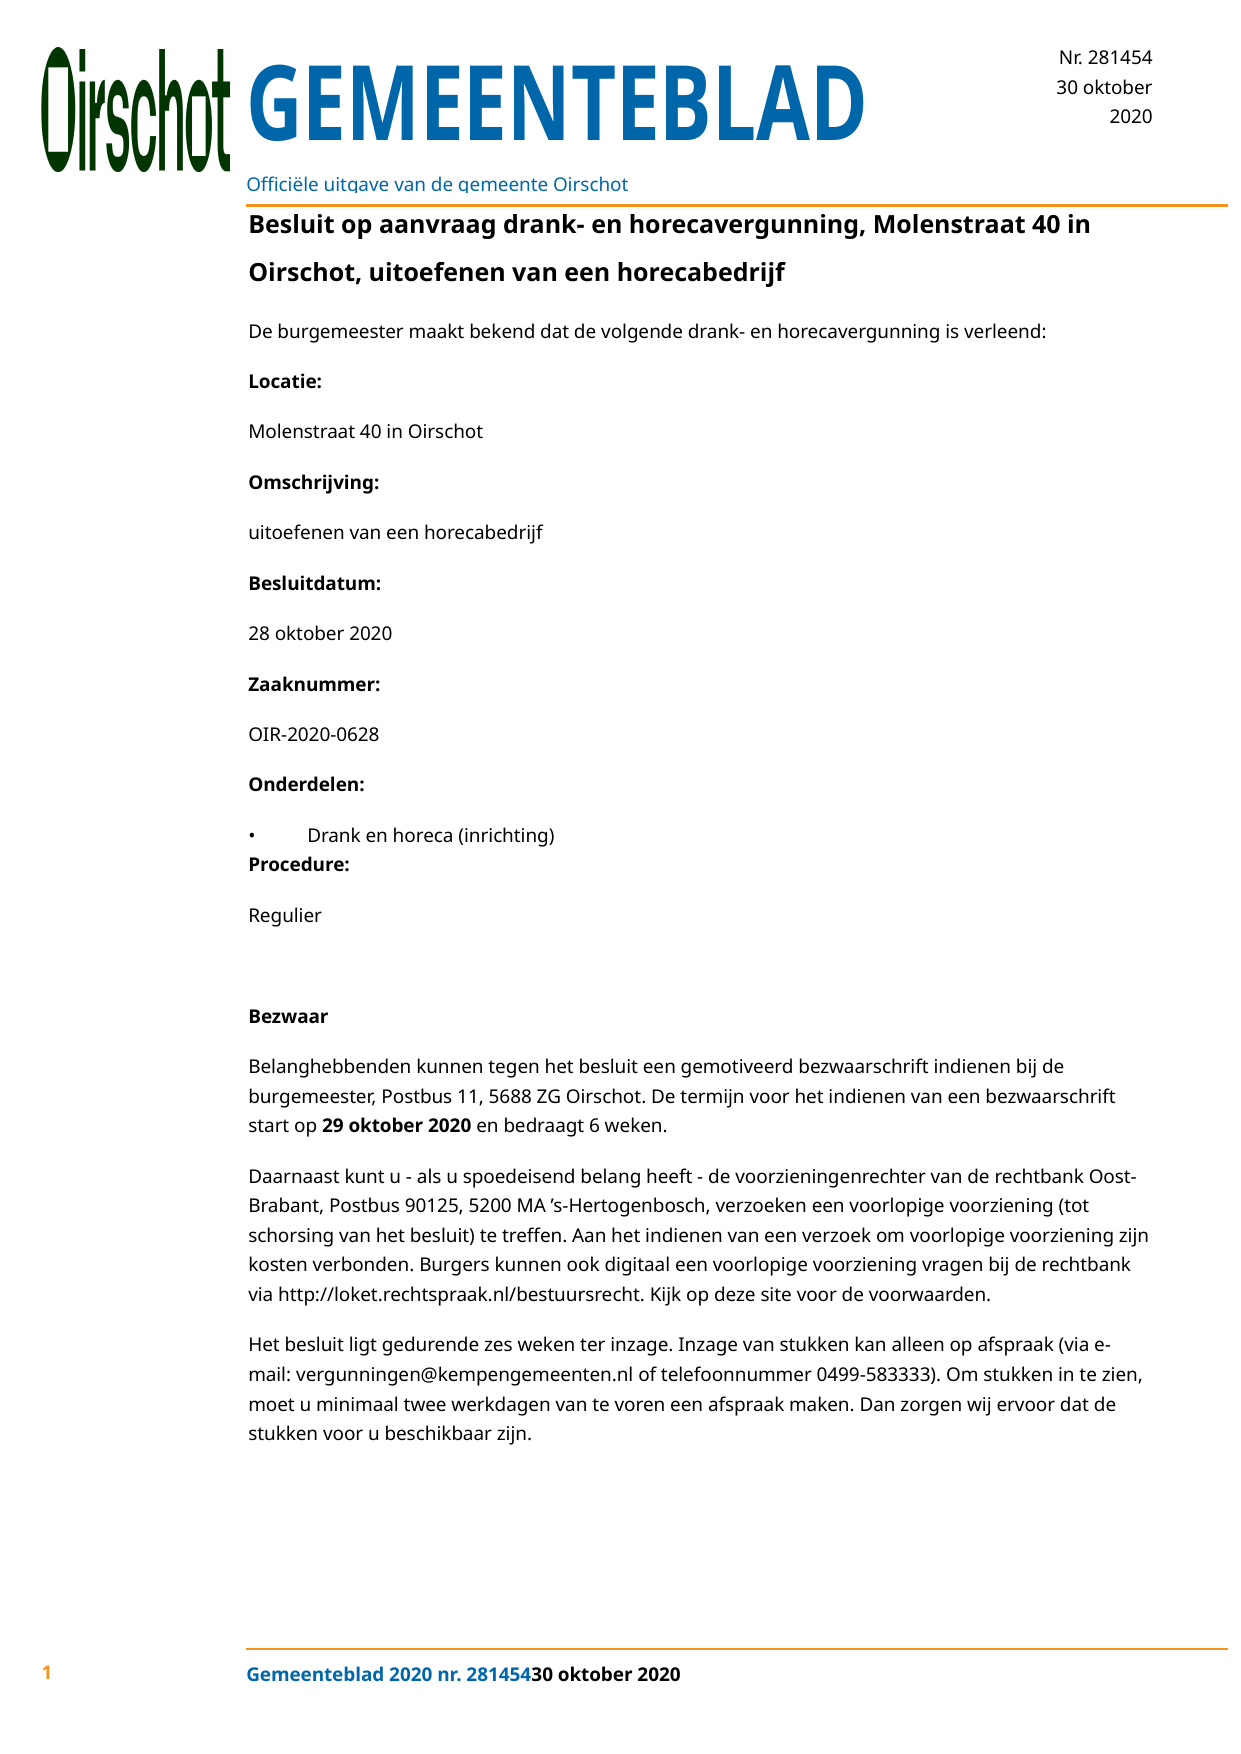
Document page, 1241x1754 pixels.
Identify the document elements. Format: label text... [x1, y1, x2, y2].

text Onderdelen: [248, 772, 1152, 797]
text Procedure: [248, 852, 1152, 877]
text 28 oktober 2020 [248, 620, 1152, 646]
text Besluitdatum: [248, 570, 1152, 596]
text Besluit op aanvraag drank- en horecavergunning, Molenstraat 40 in Oirschot, uitoefenen van een horecabedrijf [248, 207, 1152, 288]
text De burgemeester maakt bekend dat de volgende drank- en horecavergunning is verleend: [248, 318, 1152, 344]
text Regulier [248, 902, 1152, 928]
text Zaaknummer: [248, 671, 1152, 697]
text Het besluit ligt gedurende zes weken ter inzage. Inzage van stukken kan alleen op afspraak (via e-mail: vergunningen@kempengemeenten.nl of telefoonnummer 0499-583333). Om stukken in te zien, moet u minimaal twee werkdagen van te voren een afspraak maken. Dan zorgen wij ervoor dat de stukken voor u beschikbaar zijn. [248, 1332, 1152, 1446]
text Molenstraat 40 in Oirschot [248, 419, 1152, 444]
text uitoefenen van een horecabedrijf [248, 519, 1152, 545]
text Belanghebbenden kunnen tegen het besluit een gemotiveerd bezwaarschrift indienen bij de burgemeester, Postbus 11, 5688 ZG Oirschot. De termijn voor het indienen van een bezwaarschrift start op 29 oktober 2020 en bedraagt 6 weken. [248, 1053, 1152, 1138]
text Locatie: [248, 368, 1152, 394]
picture [41, 47, 231, 172]
text Omschrijving: [248, 469, 1152, 495]
list Drank en horeca (inrichting) [248, 822, 1152, 848]
text Bezwaar [248, 1003, 1152, 1029]
text OIR-2020-0628 [248, 721, 1152, 747]
text Daarnaast kunt u - als u spoedeisend belang heeft - de voorzieningenrechter van de rechtbank Oost-Brabant, Postbus 90125, 5200 MA ’s-Hertogenbosch, verzoeken een voorlopige voorziening (tot schorsing van het besluit) te treffen. Aan het indienen van een verzoek om voorlopige voorziening zijn kosten verbonden. Burgers kunnen ook digitaal een voorlopige voorziening vragen bij de rechtbank via http://loket.rechtspraak.nl/bestuursrecht. Kijk op deze site voor de voorwaarden. [248, 1163, 1152, 1307]
